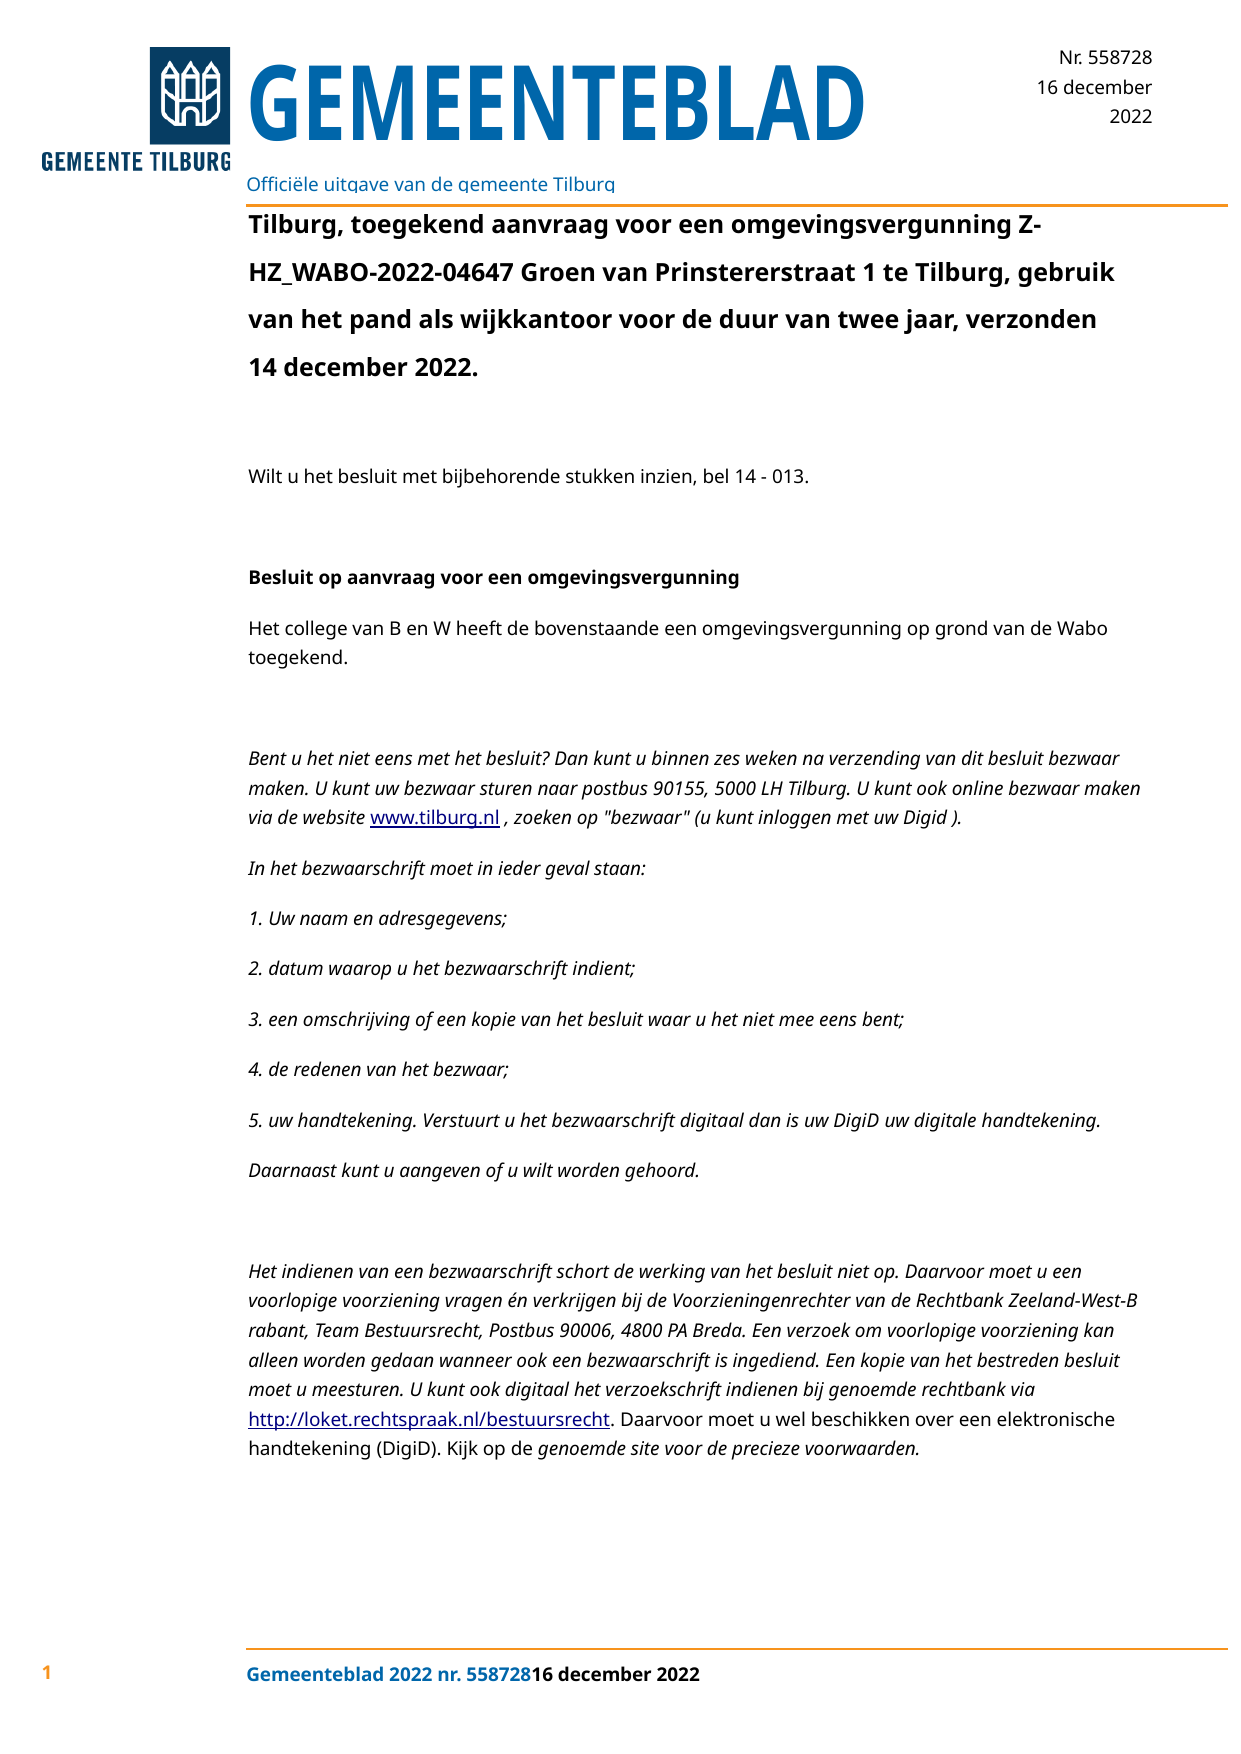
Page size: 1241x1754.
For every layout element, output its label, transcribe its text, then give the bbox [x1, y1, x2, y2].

text Het indienen van een bezwaarschrift schort de werking van het besluit niet op. Daarvoor moet u een voorlopige voorziening vragen én verkrijgen bij de Voorzieningenrechter van de Rechtbank Zeeland-West-B rabant, Team Bestuursrecht, Postbus 90006, 4800 PA Breda. Een verzoek om voorlopige voorziening kan alleen worden gedaan wanneer ook een bezwaarschrift is ingediend. Een kopie van het bestreden besluit moet u meesturen. U kunt ook digitaal het verzoekschrift indienen bij genoemde rechtbank via http://loket.rechtspraak.nl/bestuursrecht. Daarvoor moet u wel beschikken over een elektronische handtekening (DigiD). Kijk op de genoemde site voor de precieze voorwaarden. [248, 1258, 1152, 1461]
text Wilt u het besluit met bijbehorende stukken inzien, bel 14 - 013. [248, 463, 1152, 489]
text Het college van B en W heeft de bovenstaande een omgevingsvergunning op grond van de Wabo toegekend. [248, 615, 1152, 670]
text Bent u het niet eens met het besluit? Dan kunt u binnen zes weken na verzending van dit besluit bezwaar maken. U kunt uw bezwaar sturen naar postbus 90155, 5000 LH Tilburg. U kunt ook online bezwaar maken via de website www.tilburg.nl , zoeken op "bezwaar" (u kunt inloggen met uw Digid ). [248, 745, 1152, 830]
picture [41, 47, 231, 172]
text 4. de redenen van het bezwaar; [248, 1056, 1152, 1082]
text 2. datum waarop u het bezwaarschrift indient; [248, 956, 1152, 981]
text 5. uw handtekening. Verstuurt u het bezwaarschrift digitaal dan is uw DigiD uw digitale handtekening. [248, 1107, 1152, 1133]
text In het bezwaarschrift moet in ieder geval staan: [248, 855, 1152, 881]
text Besluit op aanvraag voor een omgevingsvergunning [248, 564, 1152, 590]
text Tilburg, toegekend aanvraag voor een omgevingsvergunning Z-HZ_WABO-2022-04647 Groen van Prinstererstraat 1 te Tilburg, gebruik van het pand als wijkkantoor voor de duur van twee jaar, verzonden 14 december 2022. [248, 207, 1152, 384]
text 1. Uw naam en adresgegevens; [248, 905, 1152, 931]
text Daarnaast kunt u aangeven of u wilt worden gehoord. [248, 1157, 1152, 1183]
text 3. een omschrijving of een kopie van het besluit waar u het niet mee eens bent; [248, 1006, 1152, 1032]
